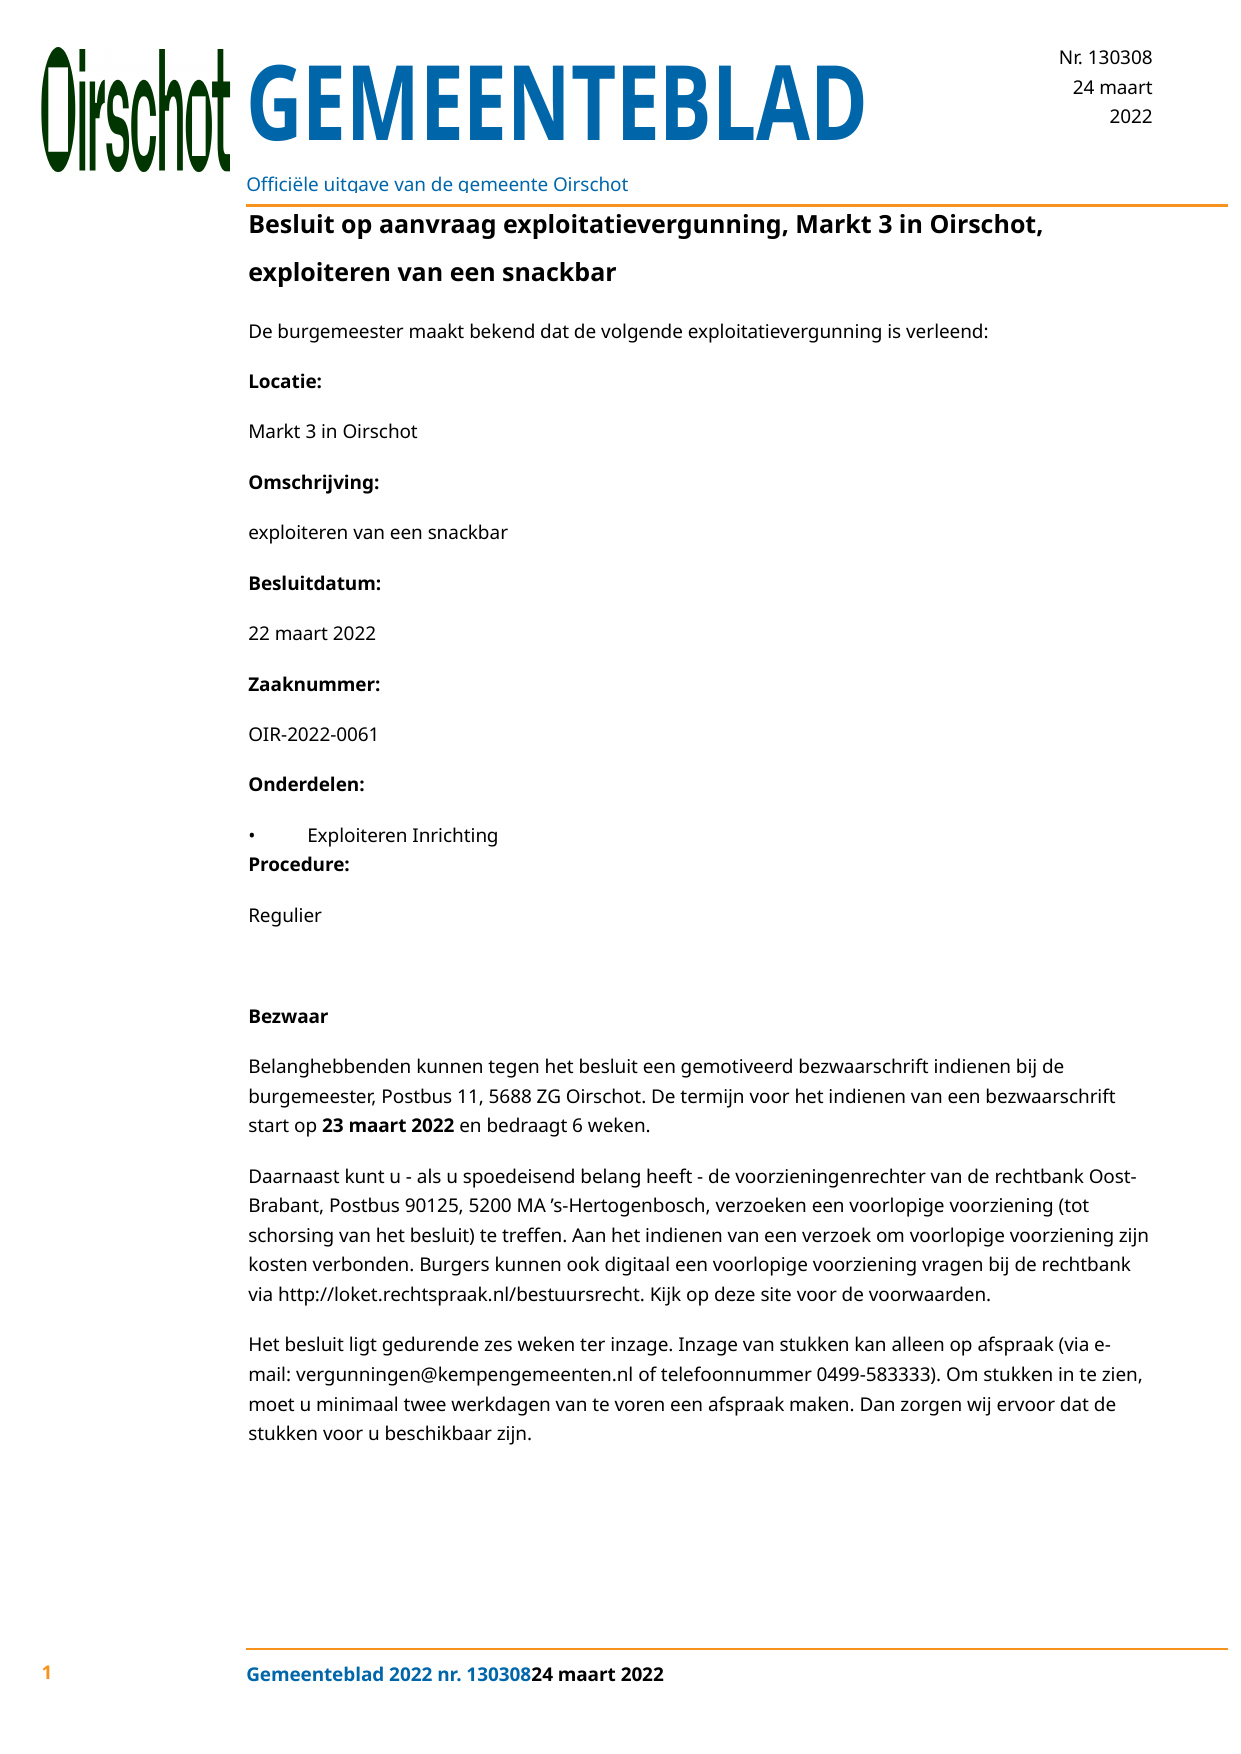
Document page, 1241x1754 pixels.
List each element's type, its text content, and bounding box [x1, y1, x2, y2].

text Het besluit ligt gedurende zes weken ter inzage. Inzage van stukken kan alleen op afspraak (via e-mail: vergunningen@kempengemeenten.nl of telefoonnummer 0499-583333). Om stukken in te zien, moet u minimaal twee werkdagen van te voren een afspraak maken. Dan zorgen wij ervoor dat de stukken voor u beschikbaar zijn. [248, 1332, 1152, 1446]
text Regulier [248, 902, 1152, 928]
text Daarnaast kunt u - als u spoedeisend belang heeft - de voorzieningenrechter van de rechtbank Oost-Brabant, Postbus 90125, 5200 MA ’s-Hertogenbosch, verzoeken een voorlopige voorziening (tot schorsing van het besluit) te treffen. Aan het indienen van een verzoek om voorlopige voorziening zijn kosten verbonden. Burgers kunnen ook digitaal een voorlopige voorziening vragen bij de rechtbank via http://loket.rechtspraak.nl/bestuursrecht. Kijk op deze site voor de voorwaarden. [248, 1163, 1152, 1307]
text Zaaknummer: [248, 671, 1152, 697]
text Belanghebbenden kunnen tegen het besluit een gemotiveerd bezwaarschrift indienen bij de burgemeester, Postbus 11, 5688 ZG Oirschot. De termijn voor het indienen van een bezwaarschrift start op 23 maart 2022 en bedraagt 6 weken. [248, 1053, 1152, 1138]
text exploiteren van een snackbar [248, 519, 1152, 545]
text Omschrijving: [248, 469, 1152, 495]
text Besluit op aanvraag exploitatievergunning, Markt 3 in Oirschot, exploiteren van een snackbar [248, 207, 1152, 288]
text OIR-2022-0061 [248, 721, 1152, 747]
text Besluitdatum: [248, 570, 1152, 596]
text Procedure: [248, 852, 1152, 877]
text De burgemeester maakt bekend dat de volgende exploitatievergunning is verleend: [248, 318, 1152, 344]
text Locatie: [248, 368, 1152, 394]
text Markt 3 in Oirschot [248, 419, 1152, 444]
text 22 maart 2022 [248, 620, 1152, 646]
list Exploiteren Inrichting [248, 822, 1152, 848]
text Bezwaar [248, 1003, 1152, 1029]
picture [41, 47, 231, 172]
text Onderdelen: [248, 772, 1152, 797]
